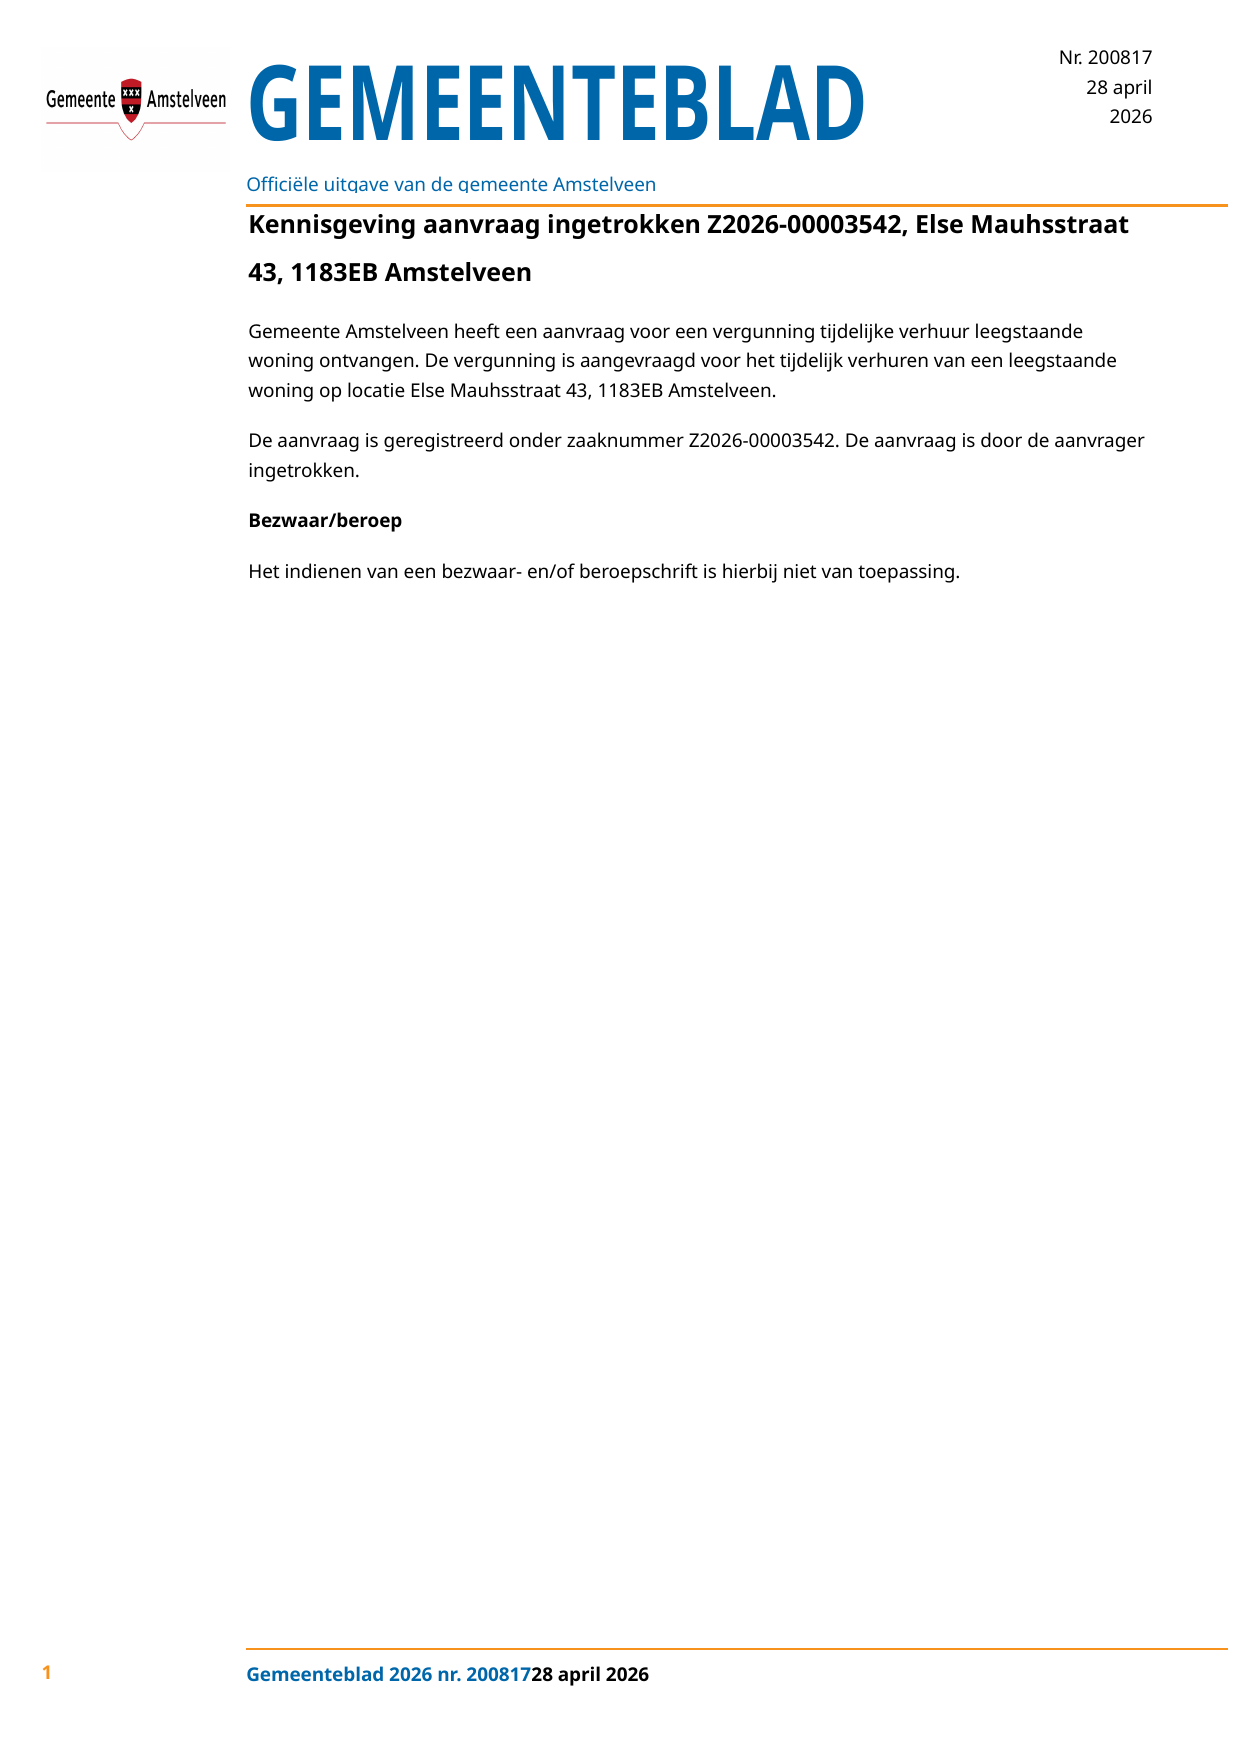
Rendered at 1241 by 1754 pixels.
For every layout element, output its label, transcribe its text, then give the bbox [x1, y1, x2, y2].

text Bezwaar/beroep [248, 507, 1152, 533]
text De aanvraag is geregistreerd onder zaaknummer Z2026-00003542. De aanvraag is door de aanvrager ingetrokken. [248, 427, 1152, 483]
text Gemeente Amstelveen heeft een aanvraag voor een vergunning tijdelijke verhuur leegstaande woning ontvangen. De vergunning is aangevraagd voor het tijdelijk verhuren van een leegstaande woning op locatie Else Mauhsstraat 43, 1183EB Amstelveen. [248, 318, 1152, 403]
text Het indienen van een bezwaar- en/of beroepschrift is hierbij niet van toepassing. [248, 558, 1152, 584]
text Kennisgeving aanvraag ingetrokken Z2026-00003542, Else Mauhsstraat 43, 1183EB Amstelveen [248, 207, 1152, 288]
picture [41, 47, 231, 172]
